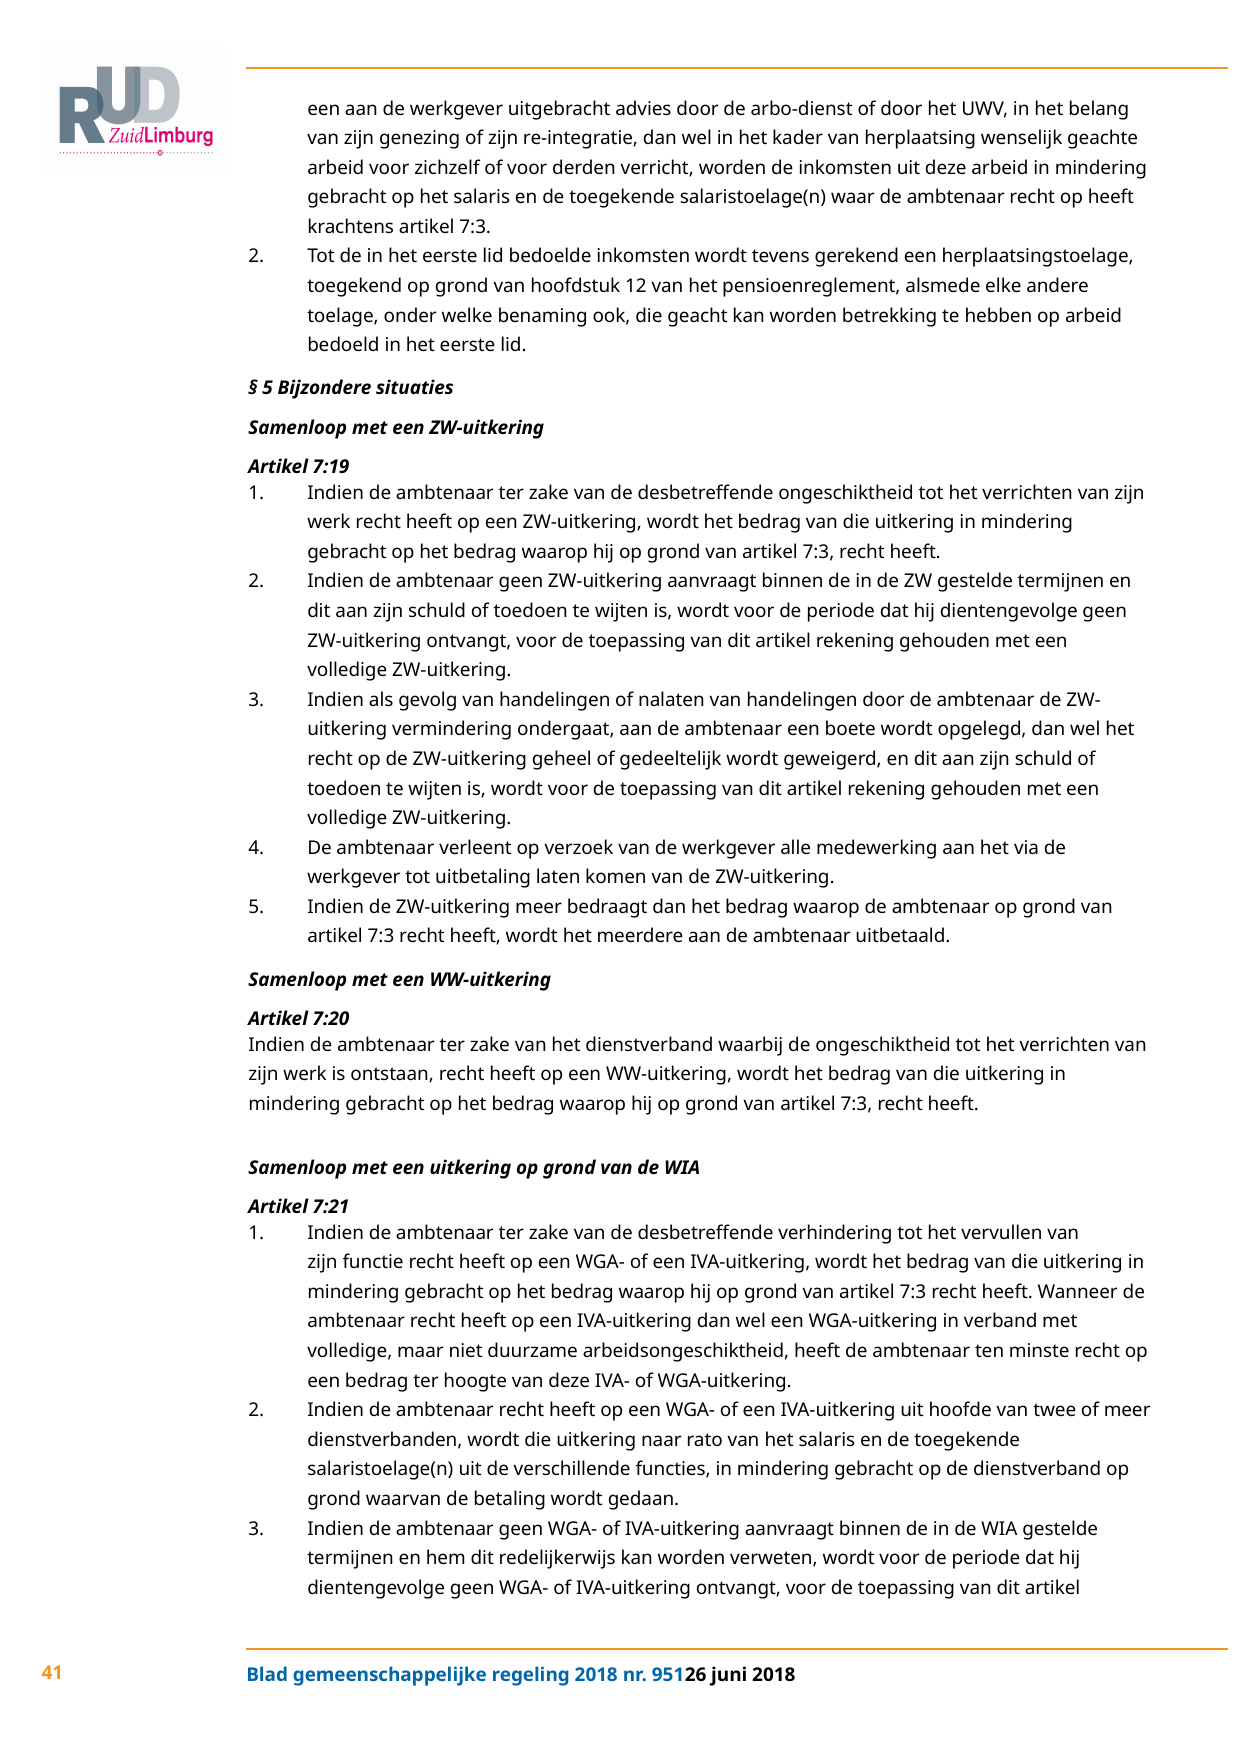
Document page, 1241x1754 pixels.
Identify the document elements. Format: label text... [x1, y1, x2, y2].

text Samenloop met een uitkering op grond van de WIA [248, 1154, 1152, 1179]
list Indien als gevolg van handelingen of nalaten van handelingen door de ambtenaar de ZW-uitkering vermindering ondergaat, aan de ambtenaar een boete wordt opgelegd, dan wel het recht op de ZW-uitkering geheel of gedeeltelijk wordt geweigerd, en dit aan zijn schuld of toedoen te wijten is, wordt voor de toepassing van dit artikel rekening gehouden met een volledige ZW-uitkering. [248, 686, 1152, 830]
text Indien de ambtenaar ter zake van het dienstverband waarbij de ongeschiktheid tot het verrichten van zijn werk is ontstaan, recht heeft op een WW-uitkering, wordt het bedrag van die uitkering in mindering gebracht op het bedrag waarop hij op grond van artikel 7:3, recht heeft. [248, 1031, 1152, 1116]
text Artikel 7:19 [248, 453, 1152, 479]
list De ambtenaar verleent op verzoek van de werkgever alle medewerking aan het via de werkgever tot uitbetaling laten komen van de ZW-uitkering. [248, 834, 1152, 889]
picture [41, 47, 231, 172]
list Indien de ambtenaar recht heeft op een WGA- of een IVA-uitkering uit hoofde van twee of meer dienstverbanden, wordt die uitkering naar rato van het salaris en de toegekende salaristoelage(n) uit de verschillende functies, in mindering gebracht op de dienstverband op grond waarvan de betaling wordt gedaan. [248, 1396, 1152, 1511]
text § 5 Bijzondere situaties [248, 374, 1152, 400]
list Indien de ambtenaar ter zake van de desbetreffende ongeschiktheid tot het verrichten van zijn werk recht heeft op een ZW-uitkering, wordt het bedrag van die uitkering in mindering gebracht op het bedrag waarop hij op grond van artikel 7:3, recht heeft. [248, 479, 1152, 564]
list Indien de ZW-uitkering meer bedraagt dan het bedrag waarop de ambtenaar op grond van artikel 7:3 recht heeft, wordt het meerdere aan de ambtenaar uitbetaald. [248, 893, 1152, 948]
list Indien de ambtenaar geen WGA- of IVA-uitkering aanvraagt binnen de in de WIA gestelde termijnen en hem dit redelijkerwijs kan worden verweten, wordt voor de periode dat hij dientengevolge geen WGA- of IVA-uitkering ontvangt, voor de toepassing van dit artikel [248, 1515, 1152, 1599]
list Indien de ambtenaar geen ZW-uitkering aanvraagt binnen de in de ZW gestelde termijnen en dit aan zijn schuld of toedoen te wijten is, wordt voor de periode dat hij dientengevolge geen ZW-uitkering ontvangt, voor de toepassing van dit artikel rekening gehouden met een volledige ZW-uitkering. [248, 568, 1152, 682]
text Samenloop met een ZW-uitkering [248, 414, 1152, 439]
text Artikel 7:21 [248, 1193, 1152, 1219]
list Indien de ambtenaar ter zake van de desbetreffende verhindering tot het vervullen van zijn functie recht heeft op een WGA- of een IVA-uitkering, wordt het bedrag van die uitkering in mindering gebracht op het bedrag waarop hij op grond van artikel 7:3 recht heeft. Wanneer de ambtenaar recht heeft op een IVA-uitkering dan wel een WGA-uitkering in verband met volledige, maar niet duurzame arbeidsongeschiktheid, heeft de ambtenaar ten minste recht op een bedrag ter hoogte van deze IVA- of WGA-uitkering. [248, 1219, 1152, 1392]
text Artikel 7:20 [248, 1005, 1152, 1031]
list een aan de werkgever uitgebracht advies door de arbo-dienst of door het UWV, in het belang van zijn genezing of zijn re-integratie, dan wel in het kader van herplaatsing wenselijk geachte arbeid voor zichzelf of voor derden verricht, worden de inkomsten uit deze arbeid in mindering gebracht op het salaris en de toegekende salaristoelage(n) waar de ambtenaar recht op heeft krachtens artikel 7:3. [248, 95, 1152, 239]
text Samenloop met een WW-uitkering [248, 966, 1152, 991]
list Tot de in het eerste lid bedoelde inkomsten wordt tevens gerekend een herplaatsingstoelage, toegekend op grond van hoofdstuk 12 van het pensioenreglement, alsmede elke andere toelage, onder welke benaming ook, die geacht kan worden betrekking te hebben op arbeid bedoeld in het eerste lid. [248, 243, 1152, 357]
